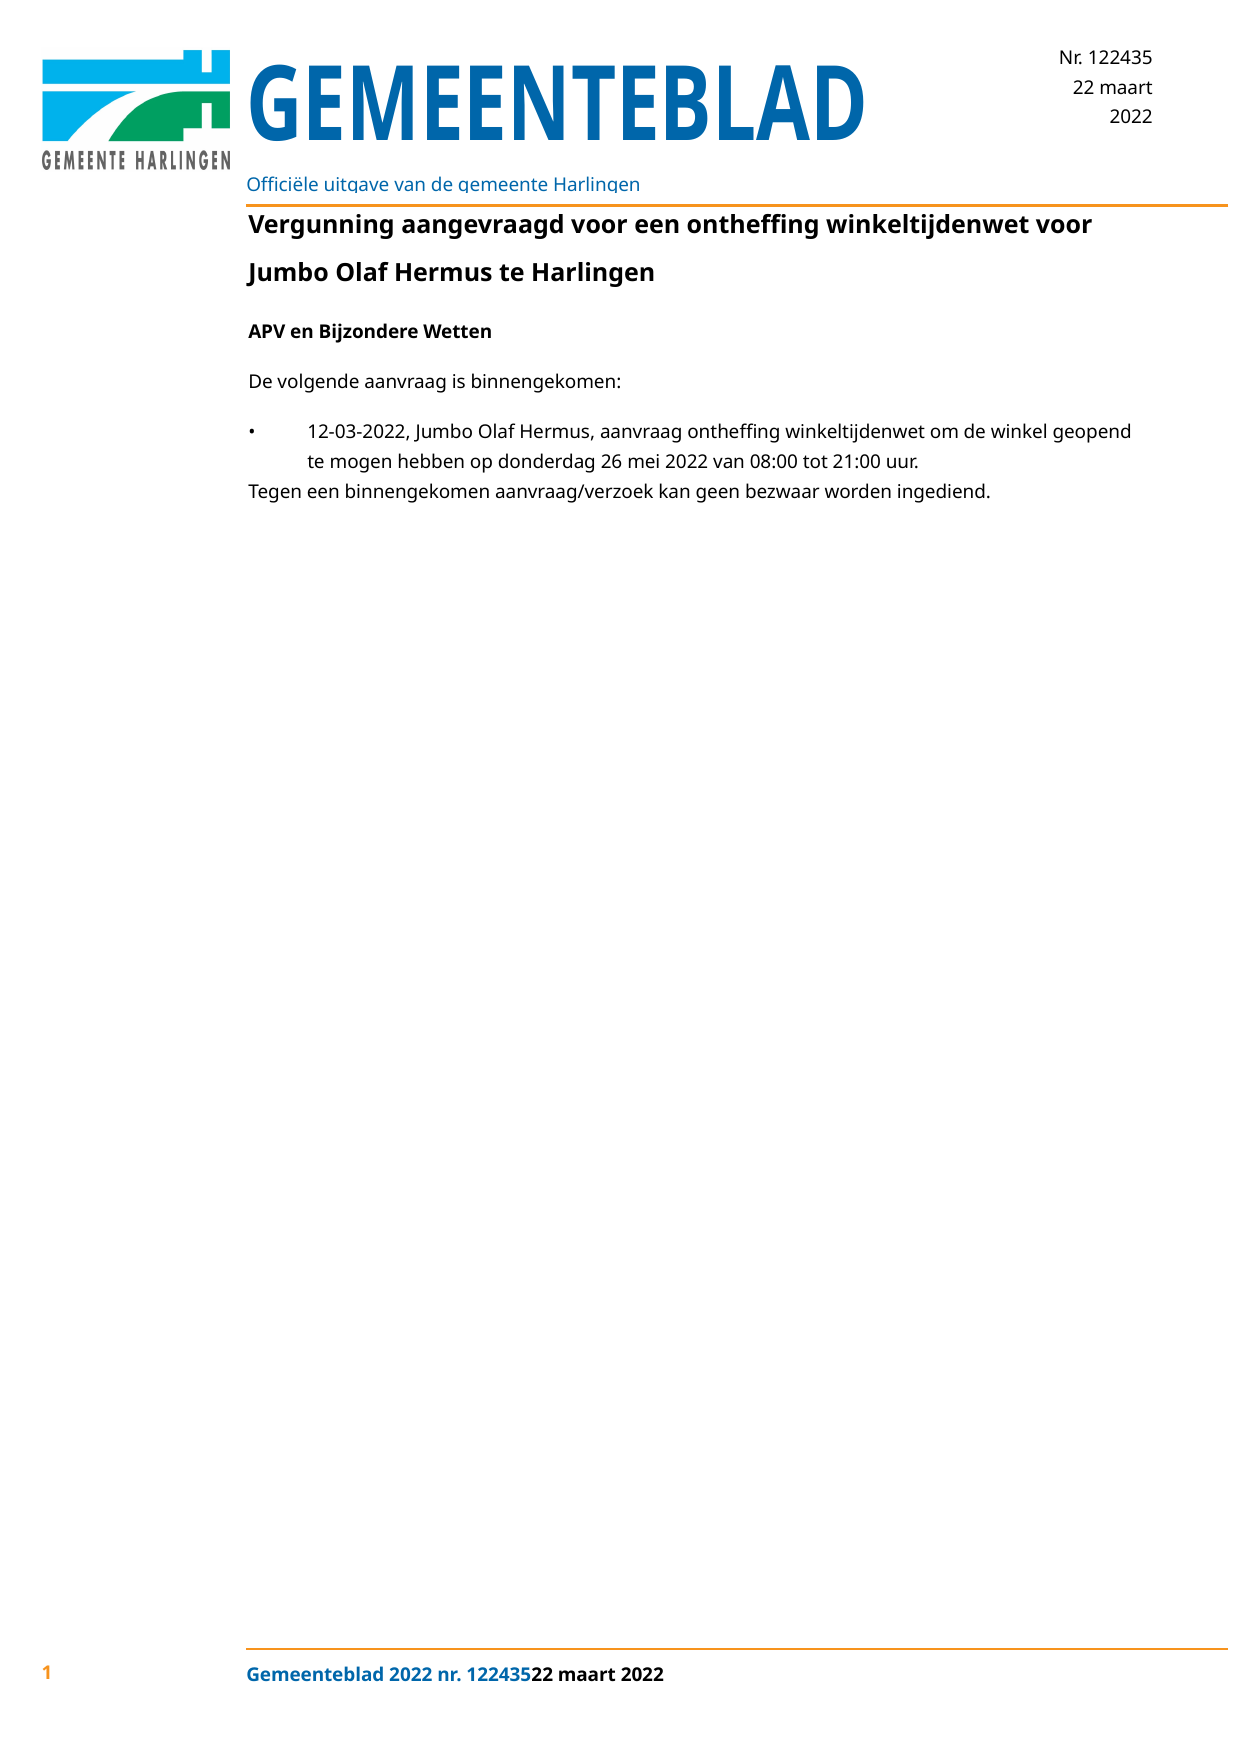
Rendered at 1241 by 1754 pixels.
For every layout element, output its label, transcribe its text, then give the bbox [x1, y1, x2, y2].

list 12-03-2022, Jumbo Olaf Hermus, aanvraag ontheffing winkeltijdenwet om de winkel geopend te mogen hebben op donderdag 26 mei 2022 van 08:00 tot 21:00 uur. [248, 419, 1152, 474]
text APV en Bijzondere Wetten [248, 318, 1152, 344]
text Tegen een binnengekomen aanvraag/verzoek kan geen bezwaar worden ingediend. [248, 478, 1152, 504]
text Vergunning aangevraagd voor een ontheffing winkeltijdenwet voor Jumbo Olaf Hermus te Harlingen [248, 207, 1152, 288]
text De volgende aanvraag is binnengekomen: [248, 368, 1152, 394]
picture [41, 47, 231, 172]
